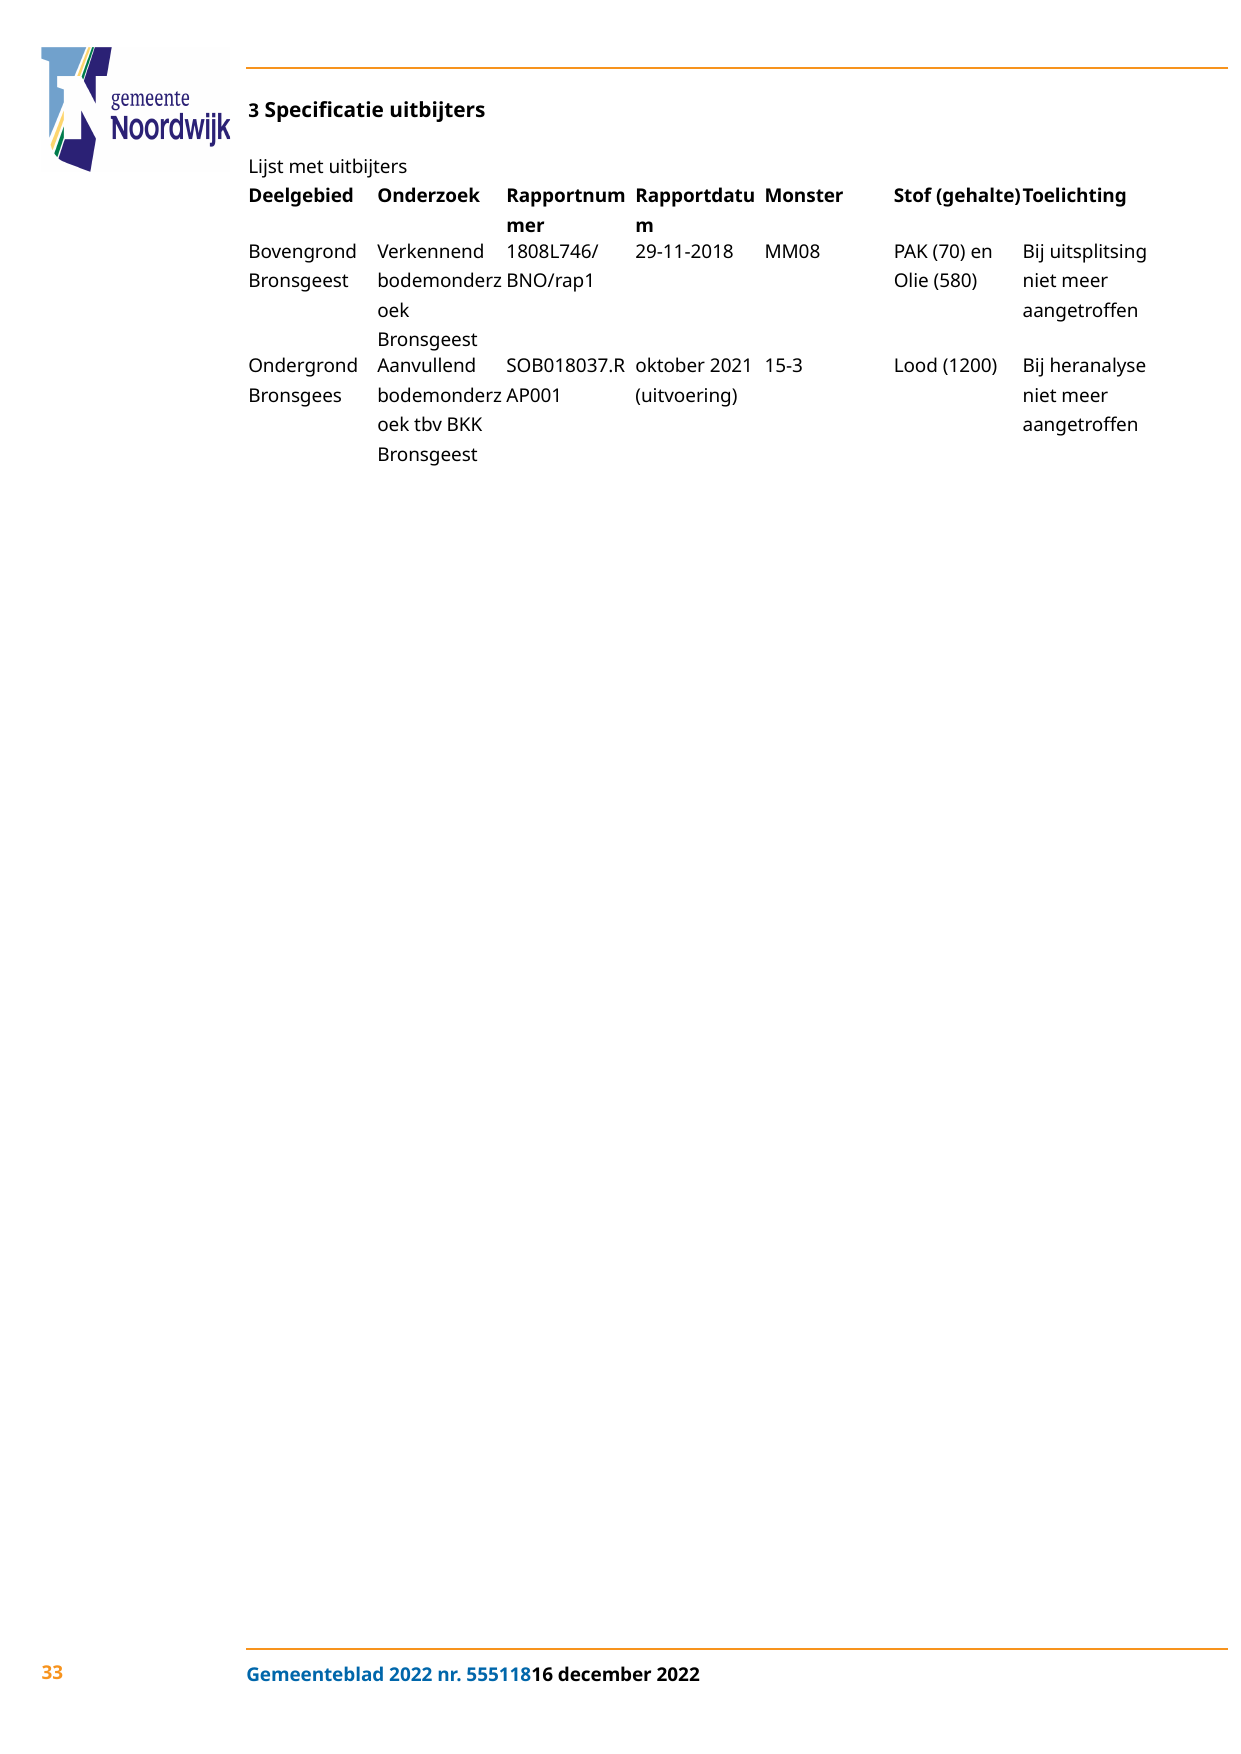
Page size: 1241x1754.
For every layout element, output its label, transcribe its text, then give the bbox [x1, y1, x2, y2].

table_cell oktober 2021 (uitvoering) [635, 353, 764, 467]
table_cell SOB018037.RAP001 [506, 353, 635, 467]
table_cell Verkennend bodemonderzoek Bronsgeest [377, 238, 506, 352]
table_cell Ondergrond Bronsgees [248, 353, 377, 467]
picture [41, 47, 231, 172]
text Lijst met uitbijters [248, 153, 1152, 179]
table_cell Lood (1200) [894, 353, 1022, 467]
table_header Rapportdatum [635, 183, 764, 238]
table_header Rapportnummer [506, 183, 635, 238]
table_cell 1808L746/BNO/rap1 [506, 238, 635, 352]
table_cell Bij heranalyse niet meer aangetroffen [1023, 353, 1152, 467]
table_header Toelichting [1023, 183, 1152, 238]
table_header Onderzoek [377, 183, 506, 238]
table_cell PAK (70) en Olie (580) [894, 238, 1022, 352]
table_cell 29-11-2018 [635, 238, 764, 352]
table_cell Aanvullend bodemonderzoek tbv BKK Bronsgeest [377, 353, 506, 467]
table_cell Bij uitsplitsing niet meer aangetroffen [1023, 238, 1152, 352]
text 3 Specificatie uitbijters [248, 95, 1152, 123]
table_header Deelgebied [248, 183, 377, 238]
table_cell 15-3 [764, 353, 893, 467]
table_cell MM08 [764, 238, 893, 352]
table_header Stof (gehalte) [894, 183, 1022, 238]
table_header Monster [764, 183, 893, 238]
table_cell Bovengrond Bronsgeest [248, 238, 377, 352]
